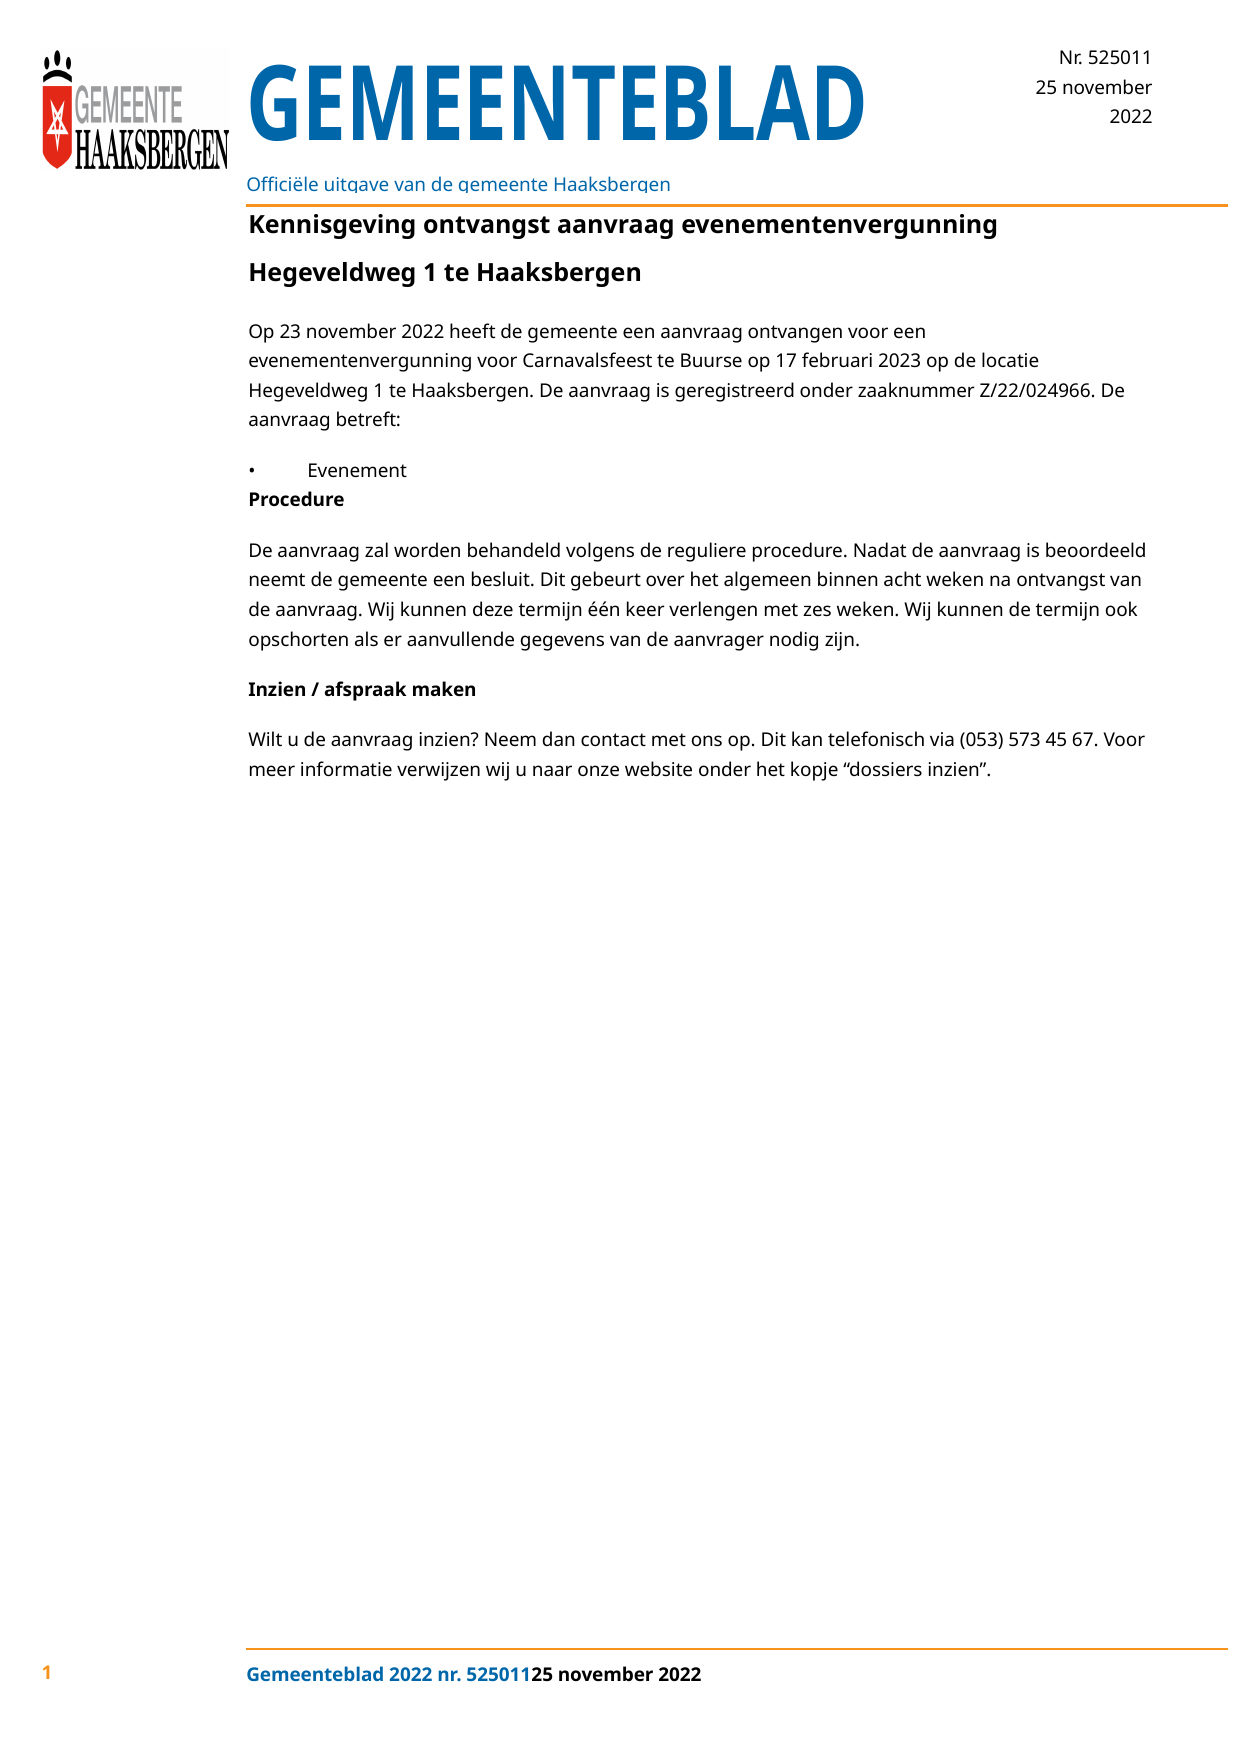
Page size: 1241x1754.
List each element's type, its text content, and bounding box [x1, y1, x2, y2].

text De aanvraag zal worden behandeld volgens de reguliere procedure. Nadat de aanvraag is beoordeeld neemt de gemeente een besluit. Dit gebeurt over het algemeen binnen acht weken na ontvangst van de aanvraag. Wij kunnen deze termijn één keer verlengen met zes weken. Wij kunnen de termijn ook opschorten als er aanvullende gegevens van de aanvrager nodig zijn. [248, 537, 1152, 652]
text Kennisgeving ontvangst aanvraag evenementenvergunning Hegeveldweg 1 te Haaksbergen [248, 207, 1152, 288]
list Evenement [248, 457, 1152, 483]
text Wilt u de aanvraag inzien? Neem dan contact met ons op. Dit kan telefonisch via (053) 573 45 67. Voor meer informatie verwijzen wij u naar onze website onder het kopje “dossiers inzien”. [248, 727, 1152, 782]
picture [41, 47, 231, 172]
text Op 23 november 2022 heeft de gemeente een aanvraag ontvangen voor een evenementenvergunning voor Carnavalsfeest te Buurse op 17 februari 2023 op de locatie Hegeveldweg 1 te Haaksbergen. De aanvraag is geregistreerd onder zaaknummer Z/22/024966. De aanvraag betreft: [248, 318, 1152, 432]
text Inzien / afspraak maken [248, 676, 1152, 702]
text Procedure [248, 487, 1152, 512]
